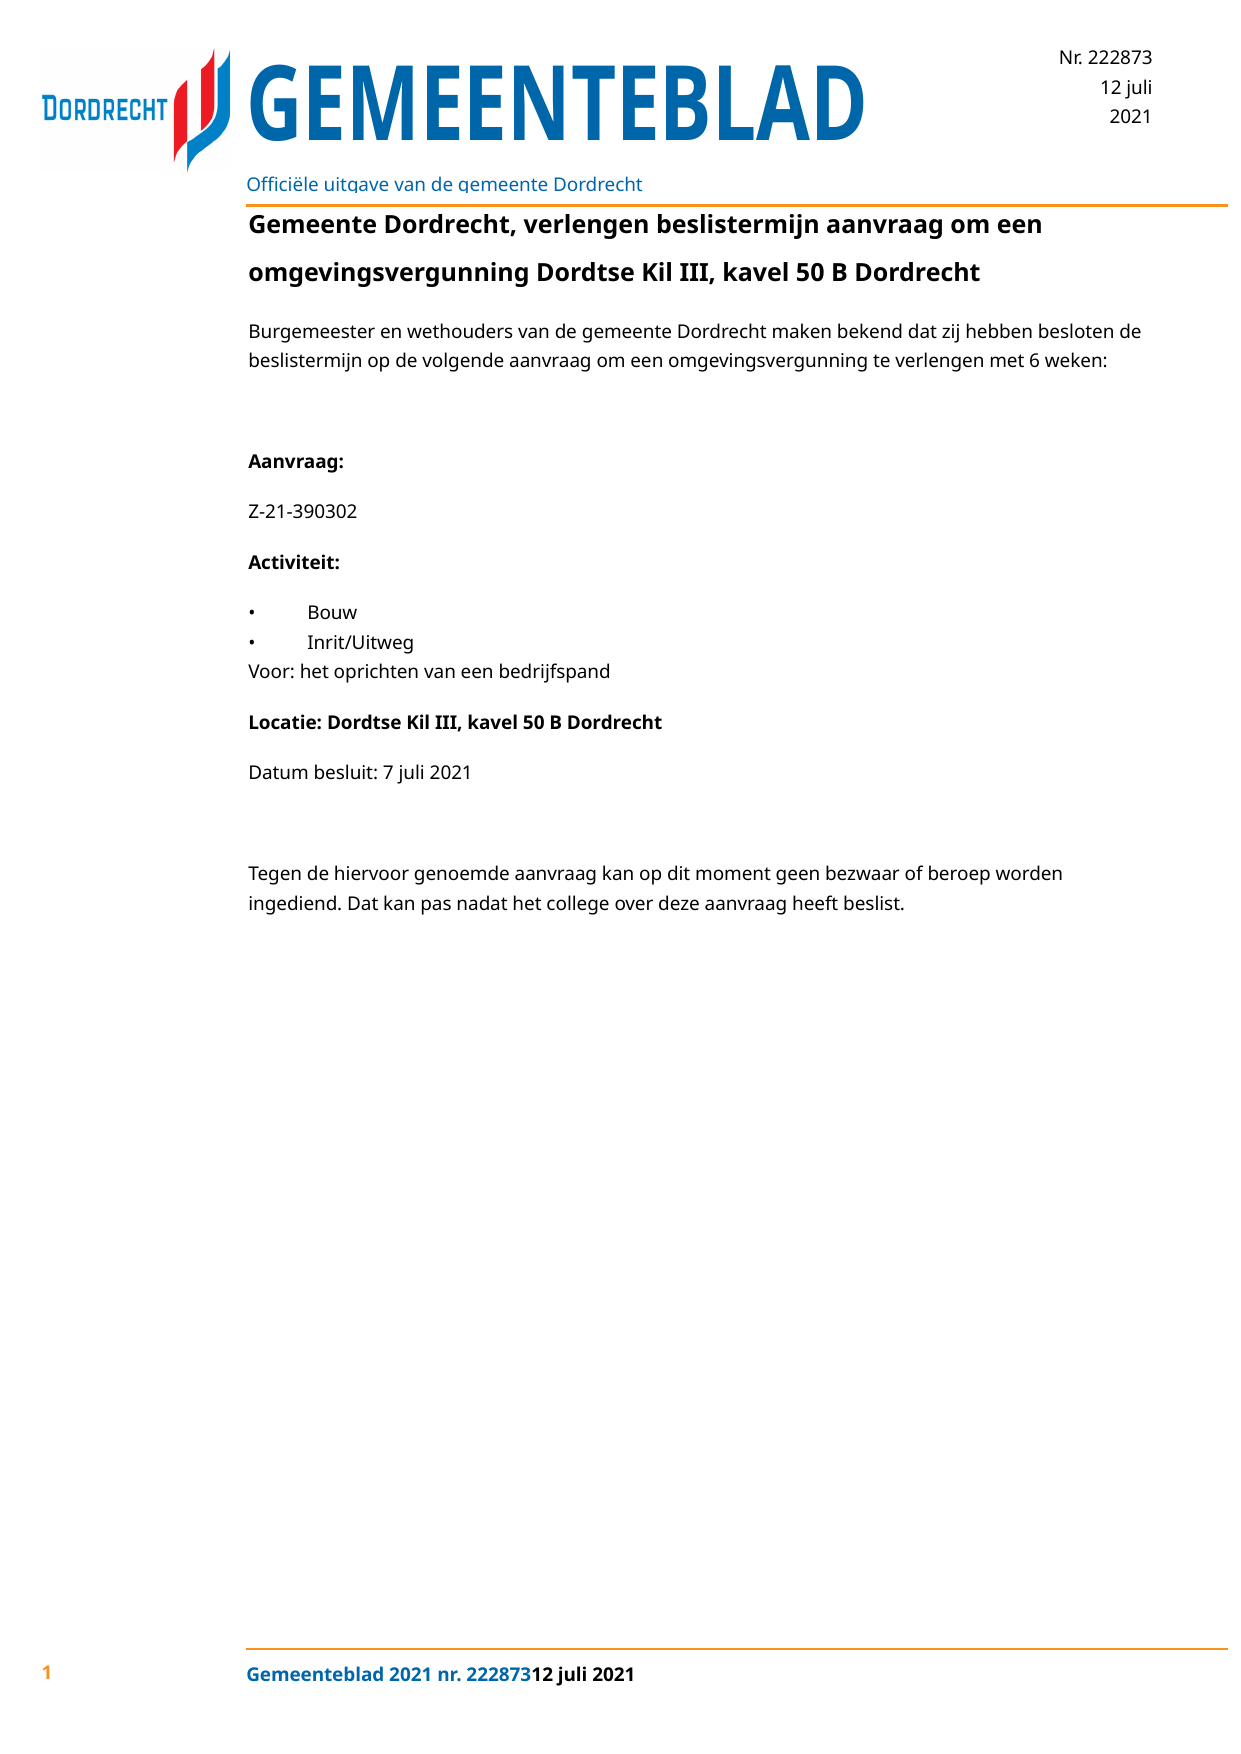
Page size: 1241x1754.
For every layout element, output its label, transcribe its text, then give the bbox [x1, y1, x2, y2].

text Aanvraag: [248, 448, 1152, 474]
text Datum besluit: 7 juli 2021 [248, 759, 1152, 785]
text Activiteit: [248, 549, 1152, 575]
text Locatie: Dordtse Kil III, kavel 50 B Dordrecht [248, 709, 1152, 735]
list Inrit/Uitweg [248, 629, 1152, 655]
text Tegen de hiervoor genoemde aanvraag kan op dit moment geen bezwaar of beroep worden ingediend. Dat kan pas nadat het college over deze aanvraag heeft beslist. [248, 860, 1152, 916]
picture [41, 47, 231, 172]
text Gemeente Dordrecht, verlengen beslistermijn aanvraag om een omgevingsvergunning Dordtse Kil III, kavel 50 B Dordrecht [248, 207, 1152, 288]
text Voor: het oprichten van een bedrijfspand [248, 659, 1152, 684]
list Bouw [248, 599, 1152, 625]
text Z-21-390302 [248, 499, 1152, 524]
text Burgemeester en wethouders van de gemeente Dordrecht maken bekend dat zij hebben besloten de beslistermijn op de volgende aanvraag om een omgevingsvergunning te verlengen met 6 weken: [248, 318, 1152, 373]
